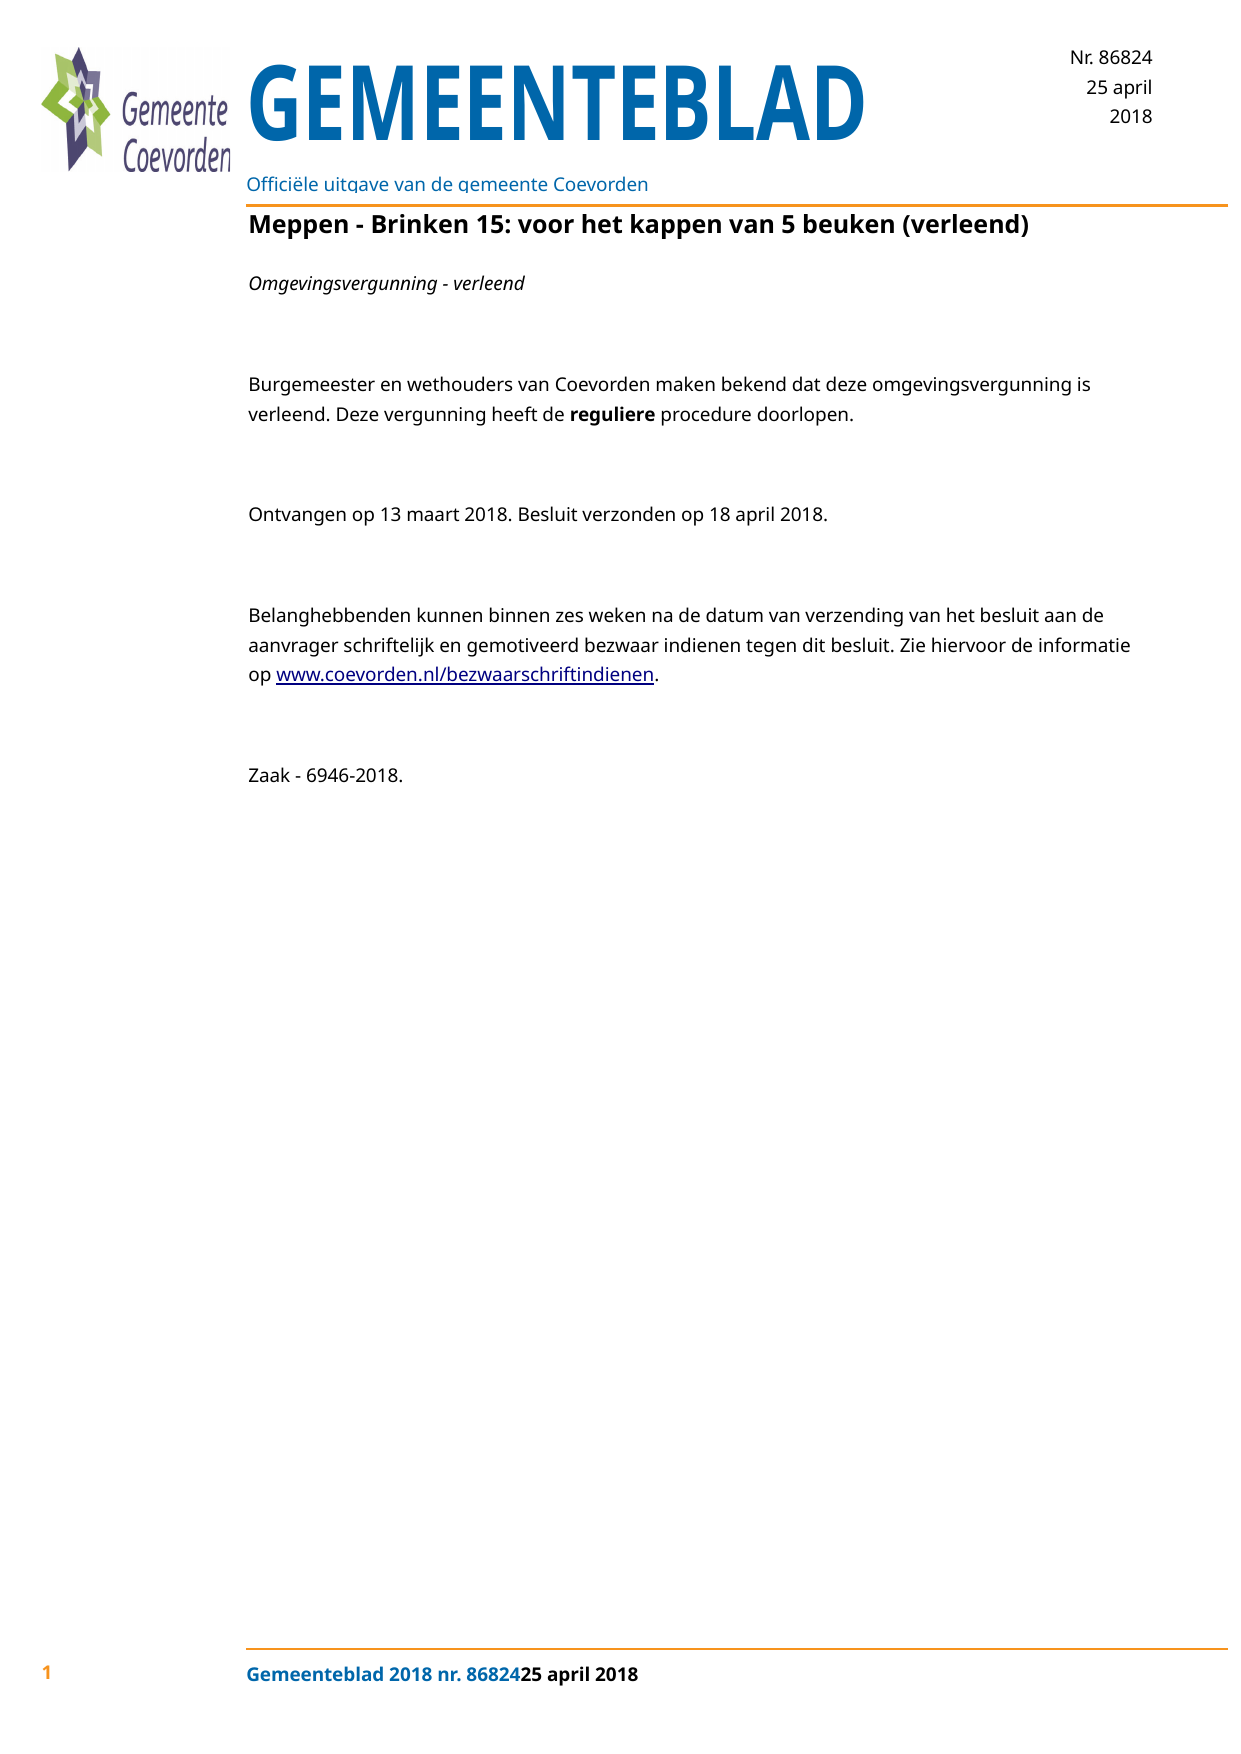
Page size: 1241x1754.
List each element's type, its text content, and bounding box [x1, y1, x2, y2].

text Burgemeester en wethouders van Coevorden maken bekend dat deze omgevingsvergunning is verleend. Deze vergunning heeft de reguliere procedure doorlopen. [248, 371, 1152, 426]
picture [41, 47, 231, 172]
text Belanghebbenden kunnen binnen zes weken na de datum van verzending van het besluit aan de aanvrager schriftelijk en gemotiveerd bezwaar indienen tegen dit besluit. Zie hiervoor de informatie op www.coevorden.nl/bezwaarschriftindienen. [248, 602, 1152, 687]
text Omgevingsvergunning - verleend [248, 270, 1152, 296]
text Ontvangen op 13 maart 2018. Besluit verzonden op 18 april 2018. [248, 502, 1152, 527]
text Meppen - Brinken 15: voor het kappen van 5 beuken (verleend) [248, 207, 1152, 241]
text Zaak - 6946-2018. [248, 762, 1152, 788]
